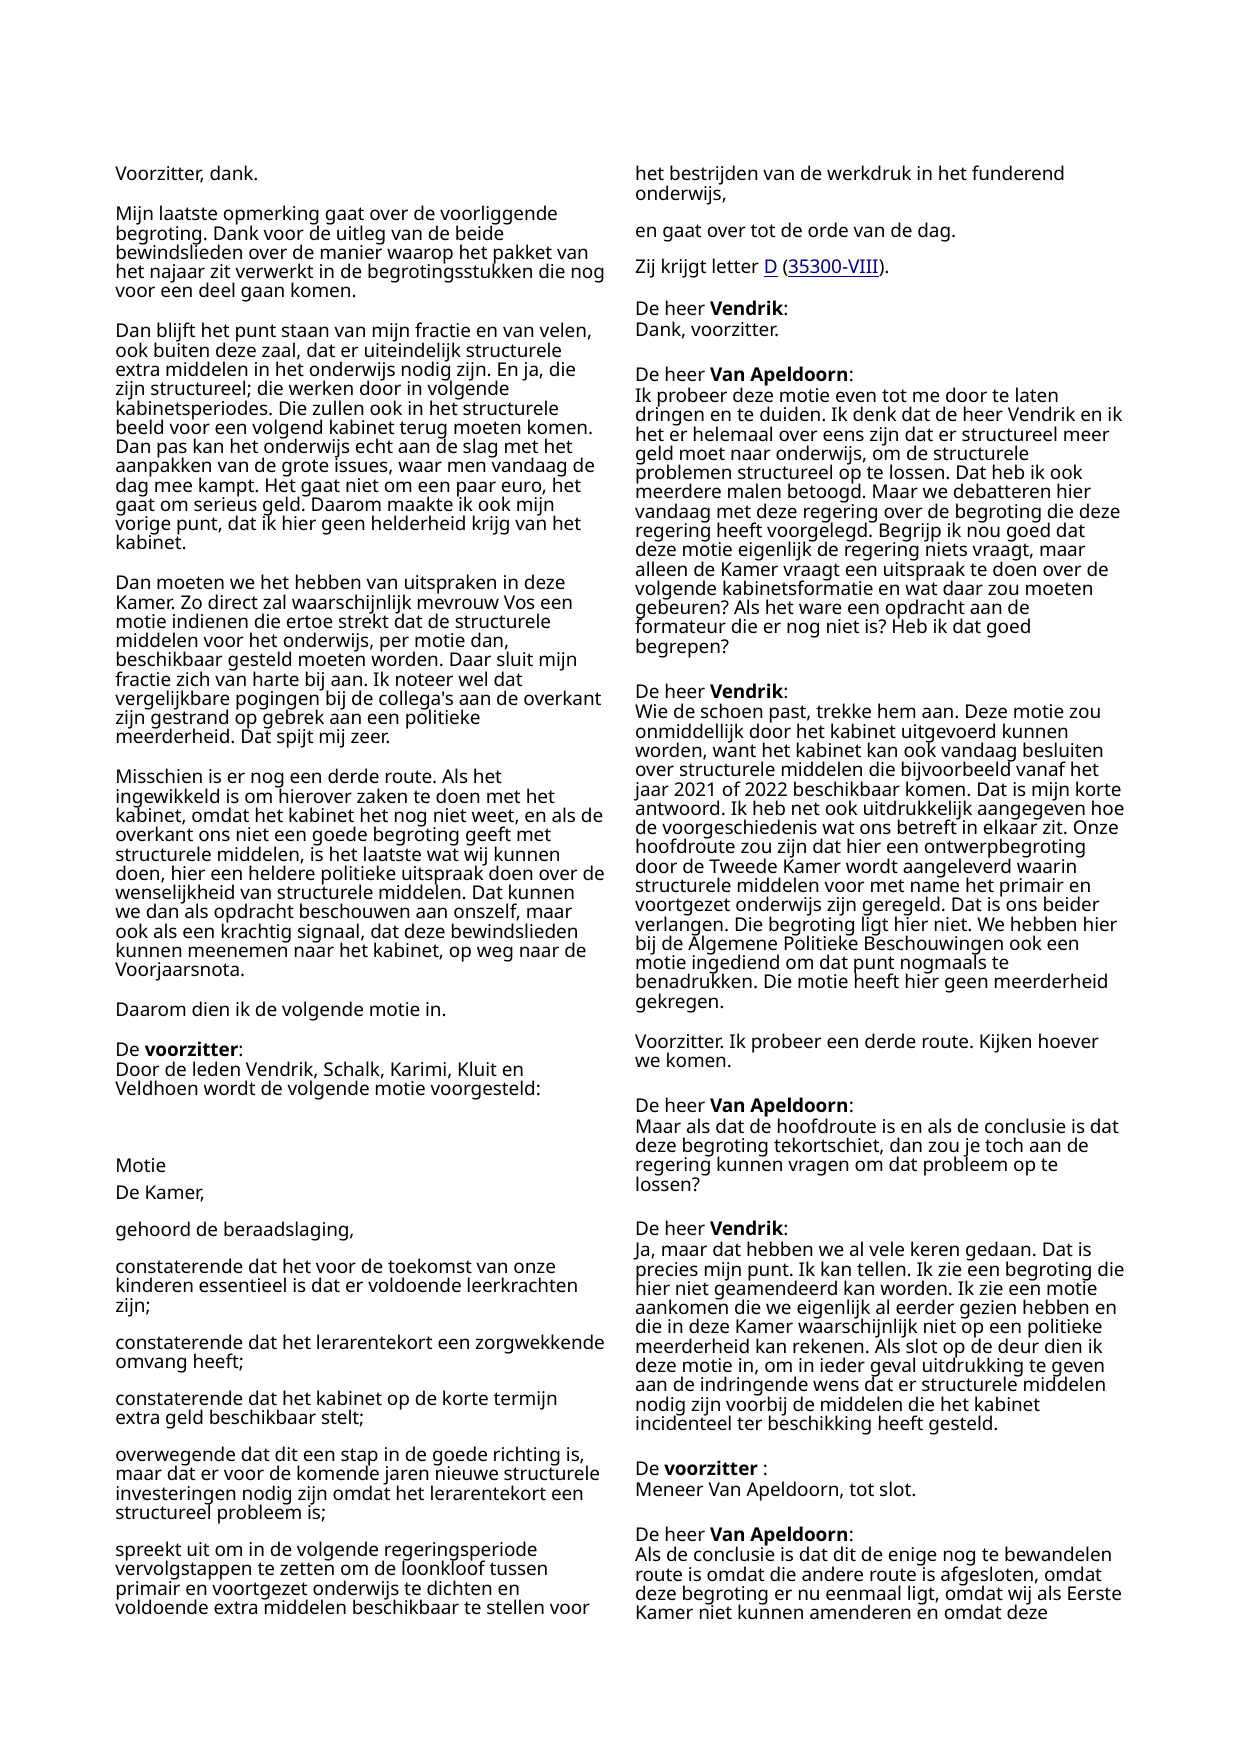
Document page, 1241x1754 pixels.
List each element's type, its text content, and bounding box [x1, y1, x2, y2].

text Meneer Van Apeldoorn, tot slot. [635, 1481, 1125, 1500]
text Dan moeten we het hebben van uitspraken in deze Kamer. Zo direct zal waarschijnlijk mevrouw Vos een motie indienen die ertoe strekt dat de structurele middelen voor het onderwijs, per motie dan, beschikbaar gesteld moeten worden. Daar sluit mijn fractie zich van harte bij aan. Ik noteer wel dat vergelijkbare pogingen bij de collega's aan de overkant zijn gestrand op gebrek aan een politieke meerderheid. Dat spijt mij zeer. [115, 574, 605, 748]
text constaterende dat het lerarentekort een zorgwekkende omvang heeft; [115, 1334, 605, 1372]
text Dank, voorzitter. [635, 321, 1125, 341]
text De heer Vendrik: [635, 678, 1125, 703]
text De Kamer, [115, 1184, 605, 1203]
text De heer Vendrik: [635, 296, 1125, 321]
text Daarom dien ik de volgende motie in. [115, 1001, 605, 1021]
text spreekt uit om in de volgende regeringsperiode vervolgstappen te zetten om de loonkloof tussen primair en voortgezet onderwijs te dichten en voldoende extra middelen beschikbaar te stellen voor [115, 1541, 605, 1618]
text Motie [115, 1152, 605, 1178]
text De heer Van Apeldoorn: [635, 1521, 1125, 1546]
text De voorzitter : [635, 1455, 1125, 1481]
text De heer Vendrik: [635, 1216, 1125, 1241]
text De voorzitter: [115, 1041, 605, 1061]
text constaterende dat het kabinet op de korte termijn extra geld beschikbaar stelt; [115, 1390, 605, 1428]
text het bestrijden van de werkdruk in het funderend onderwijs, [635, 165, 1125, 204]
text Misschien is er nog een derde route. Als het ingewikkeld is om hierover zaken te doen met het kabinet, omdat het kabinet het nog niet weet, en als de overkant ons niet een goede begroting geeft met structurele middelen, is het laatste wat wij kunnen doen, hier een heldere politieke uitspraak doen over de wenselijkheid van structurele middelen. Dat kunnen we dan als opdracht beschouwen aan onszelf, maar ook als een krachtig signaal, dat deze bewindslieden kunnen meenemen naar het kabinet, op weg naar de Voorjaarsnota. [115, 768, 605, 981]
text Ik probeer deze motie even tot me door te laten dringen en te duiden. Ik denk dat de heer Vendrik en ik het er helemaal over eens zijn dat er structureel meer geld moet naar onderwijs, om de structurele problemen structureel op te lossen. Dat heb ik ook meerdere malen betoogd. Maar we debatteren hier vandaag met deze regering over de begroting die deze regering heeft voorgelegd. Begrijp ik nou goed dat deze motie eigenlijk de regering niets vraagt, maar alleen de Kamer vraagt een uitspraak te doen over de volgende kabinetsformatie en wat daar zou moeten gebeuren? Als het ware een opdracht aan de formateur die er nog niet is? Heb ik dat goed begrepen? [635, 387, 1125, 657]
text Mijn laatste opmerking gaat over de voorliggende begroting. Dank voor de uitleg van de beide bewindslieden over de manier waarop het pakket van het najaar zit verwerkt in de begrotingsstukken die nog voor een deel gaan komen. [115, 205, 605, 302]
text Voorzitter. Ik probeer een derde route. Kijken hoever we komen. [635, 1033, 1125, 1071]
text Wie de schoen past, trekke hem aan. Deze motie zou onmiddellijk door het kabinet uitgevoerd kunnen worden, want het kabinet kan ook vandaag besluiten over structurele middelen die bijvoorbeeld vanaf het jaar 2021 of 2022 beschikbaar komen. Dat is mijn korte antwoord. Ik heb net ook uitdrukkelijk aangegeven hoe de voorgeschiedenis wat ons betreft in elkaar zit. Onze hoofdroute zou zijn dat hier een ontwerpbegroting door de Tweede Kamer wordt aangeleverd waarin structurele middelen voor met name het primair en voortgezet onderwijs zijn geregeld. Dat is ons beider verlangen. Die begroting ligt hier niet. We hebben hier bij de Algemene Politieke Beschouwingen ook een motie ingediend om dat punt nogmaals te benadrukken. Die motie heeft hier geen meerderheid gekregen. [635, 703, 1125, 1012]
text constaterende dat het voor de toekomst van onze kinderen essentieel is dat er voldoende leerkrachten zijn; [115, 1258, 605, 1316]
text en gaat over tot de orde van de dag. [635, 222, 1125, 241]
text Als de conclusie is dat dit de enige nog te bewandelen route is omdat die andere route is afgesloten, omdat deze begroting er nu eenmaal ligt, omdat wij als Eerste Kamer niet kunnen amenderen en omdat deze [635, 1546, 1125, 1623]
text Maar als dat de hoofdroute is en als de conclusie is dat deze begroting tekortschiet, dan zou je toch aan de regering kunnen vragen om dat probleem op te lossen? [635, 1118, 1125, 1195]
text De heer Van Apeldoorn: [635, 1092, 1125, 1118]
text Zij krijgt letter D (35300-VIII). [635, 258, 1125, 278]
text Ja, maar dat hebben we al vele keren gedaan. Dat is precies mijn punt. Ik kan tellen. Ik zie een begroting die hier niet geamendeerd kan worden. Ik zie een motie aankomen die we eigenlijk al eerder gezien hebben en die in deze Kamer waarschijnlijk niet op een politieke meerderheid kan rekenen. Als slot op de deur dien ik deze motie in, om in ieder geval uitdrukking te geven aan de indringende wens dat er structurele middelen nodig zijn voorbij de middelen die het kabinet incidenteel ter beschikking heeft gesteld. [635, 1241, 1125, 1434]
text Door de leden Vendrik, Schalk, Karimi, Kluit en Veldhoen wordt de volgende motie voorgesteld: [115, 1061, 605, 1099]
text gehoord de beraadslaging, [115, 1221, 605, 1240]
text Dan blijft het punt staan van mijn fractie en van velen, ook buiten deze zaal, dat er uiteindelijk structurele extra middelen in het onderwijs nodig zijn. En ja, die zijn structureel; die werken door in volgende kabinetsperiodes. Die zullen ook in het structurele beeld voor een volgend kabinet terug moeten komen. Dan pas kan het onderwijs echt aan de slag met het aanpakken van de grote issues, waar men vandaag de dag mee kampt. Het gaat niet om een paar euro, het gaat om serieus geld. Daarom maakte ik ook mijn vorige punt, dat ik hier geen helderheid krijg van het kabinet. [115, 322, 605, 554]
text De heer Van Apeldoorn: [635, 361, 1125, 387]
text overwegende dat dit een stap in de goede richting is, maar dat er voor de komende jaren nieuwe structurele investeringen nodig zijn omdat het lerarentekort een structureel probleem is; [115, 1446, 605, 1523]
text Voorzitter, dank. [115, 165, 605, 184]
